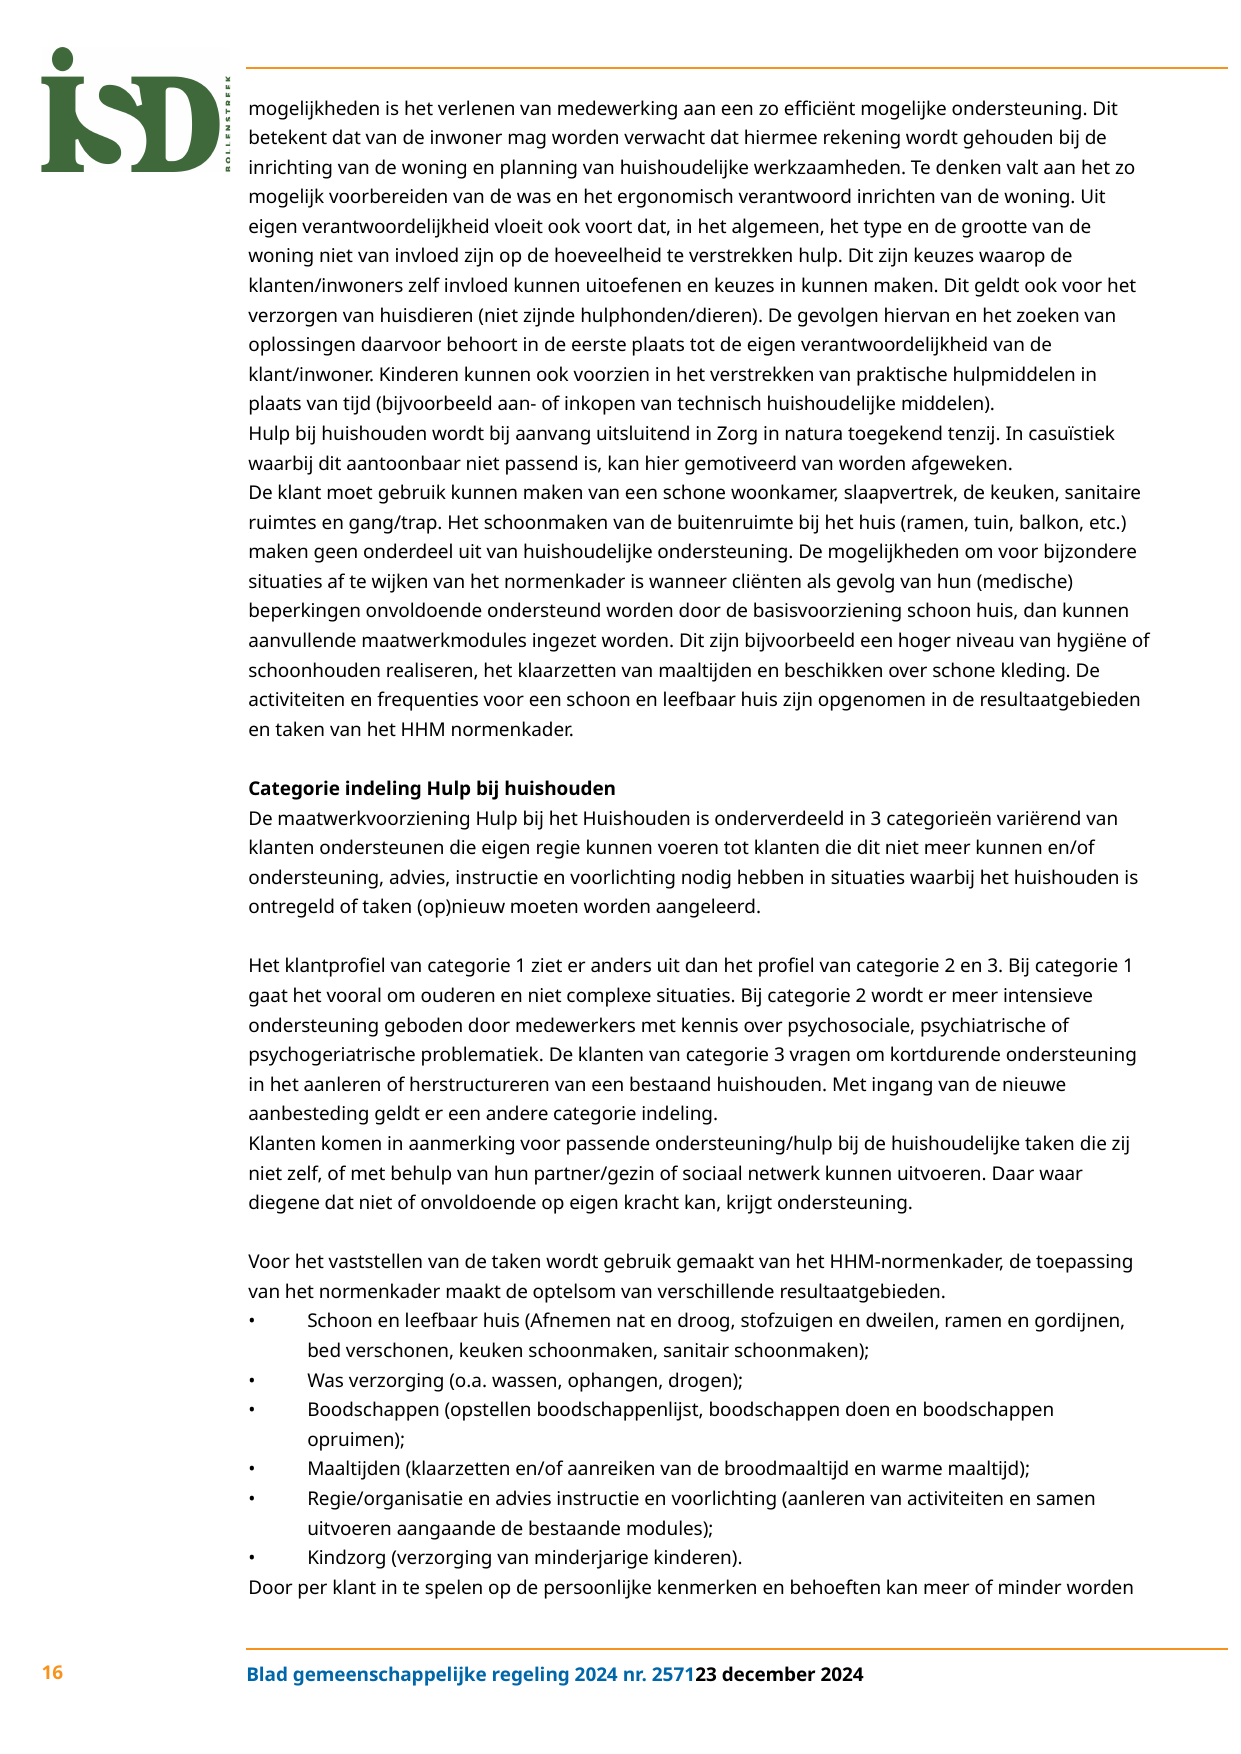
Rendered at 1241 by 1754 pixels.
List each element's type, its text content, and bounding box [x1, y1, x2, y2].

text Door per klant in te spelen op de persoonlijke kenmerken en behoeften kan meer of minder worden [248, 1574, 1152, 1600]
list Boodschappen (opstellen boodschappenlijst, boodschappen doen en boodschappen opruimen); [248, 1396, 1152, 1452]
text Voor het vaststellen van de taken wordt gebruik gemaakt van het HHM-normenkader, de toepassing van het normenkader maakt de optelsom van verschillende resultaatgebieden. [248, 1248, 1152, 1304]
list Kindzorg (verzorging van minderjarige kinderen). [248, 1544, 1152, 1570]
picture [41, 47, 231, 172]
list Regie/organisatie en advies instructie en voorlichting (aanleren van activiteiten en samen uitvoeren aangaande de bestaande modules); [248, 1485, 1152, 1541]
text De klant moet gebruik kunnen maken van een schone woonkamer, slaapvertrek, de keuken, sanitaire ruimtes en gang/trap. Het schoonmaken van de buitenruimte bij het huis (ramen, tuin, balkon, etc.) maken geen onderdeel uit van huishoudelijke ondersteuning. De mogelijkheden om voor bijzondere situaties af te wijken van het normenkader is wanneer cliënten als gevolg van hun (medische) beperkingen onvoldoende ondersteund worden door de basisvoorziening schoon huis, dan kunnen aanvullende maatwerkmodules ingezet worden. Dit zijn bijvoorbeeld een hoger niveau van hygiëne of schoonhouden realiseren, het klaarzetten van maaltijden en beschikken over schone kleding. De activiteiten en frequenties voor een schoon en leefbaar huis zijn opgenomen in de resultaatgebieden en taken van het HHM normenkader. [248, 479, 1152, 742]
text Categorie indeling Hulp bij huishouden [248, 775, 1152, 801]
list Schoon en leefbaar huis (Afnemen nat en droog, stofzuigen en dweilen, ramen en gordijnen, bed verschonen, keuken schoonmaken, sanitair schoonmaken); [248, 1308, 1152, 1363]
text Klanten komen in aanmerking voor passende ondersteuning/hulp bij de huishoudelijke taken die zij niet zelf, of met behulp van hun partner/gezin of sociaal netwerk kunnen uitvoeren. Daar waar diegene dat niet of onvoldoende op eigen kracht kan, krijgt ondersteuning. [248, 1130, 1152, 1215]
list Maaltijden (klaarzetten en/of aanreiken van de broodmaaltijd en warme maaltijd); [248, 1456, 1152, 1481]
text Hulp bij huishouden wordt bij aanvang uitsluitend in Zorg in natura toegekend tenzij. In casuïstiek waarbij dit aantoonbaar niet passend is, kan hier gemotiveerd van worden afgeweken. [248, 420, 1152, 476]
text mogelijkheden is het verlenen van medewerking aan een zo efficiënt mogelijke ondersteuning. Dit betekent dat van de inwoner mag worden verwacht dat hiermee rekening wordt gehouden bij de inrichting van de woning en planning van huishoudelijke werkzaamheden. Te denken valt aan het zo mogelijk voorbereiden van de was en het ergonomisch verantwoord inrichten van de woning. Uit eigen verantwoordelijkheid vloeit ook voort dat, in het algemeen, het type en de grootte van de woning niet van invloed zijn op de hoeveelheid te verstrekken hulp. Dit zijn keuzes waarop de klanten/inwoners zelf invloed kunnen uitoefenen en keuzes in kunnen maken. Dit geldt ook voor het verzorgen van huisdieren (niet zijnde hulphonden/dieren). De gevolgen hiervan en het zoeken van oplossingen daarvoor behoort in de eerste plaats tot de eigen verantwoordelijkheid van de klant/inwoner. Kinderen kunnen ook voorzien in het verstrekken van praktische hulpmiddelen in plaats van tijd (bijvoorbeeld aan- of inkopen van technisch huishoudelijke middelen). [248, 95, 1152, 416]
list Was verzorging (o.a. wassen, ophangen, drogen); [248, 1367, 1152, 1393]
text De maatwerkvoorziening Hulp bij het Huishouden is onderverdeeld in 3 categorieën variërend van klanten ondersteunen die eigen regie kunnen voeren tot klanten die dit niet meer kunnen en/of ondersteuning, advies, instructie en voorlichting nodig hebben in situaties waarbij het huishouden is ontregeld of taken (op)nieuw moeten worden aangeleerd. [248, 805, 1152, 919]
text Het klantprofiel van categorie 1 ziet er anders uit dan het profiel van categorie 2 en 3. Bij categorie 1 gaat het vooral om ouderen en niet complexe situaties. Bij categorie 2 wordt er meer intensieve ondersteuning geboden door medewerkers met kennis over psychosociale, psychiatrische of psychogeriatrische problematiek. De klanten van categorie 3 vragen om kortdurende ondersteuning in het aanleren of herstructureren van een bestaand huishouden. Met ingang van de nieuwe aanbesteding geldt er een andere categorie indeling. [248, 953, 1152, 1126]
